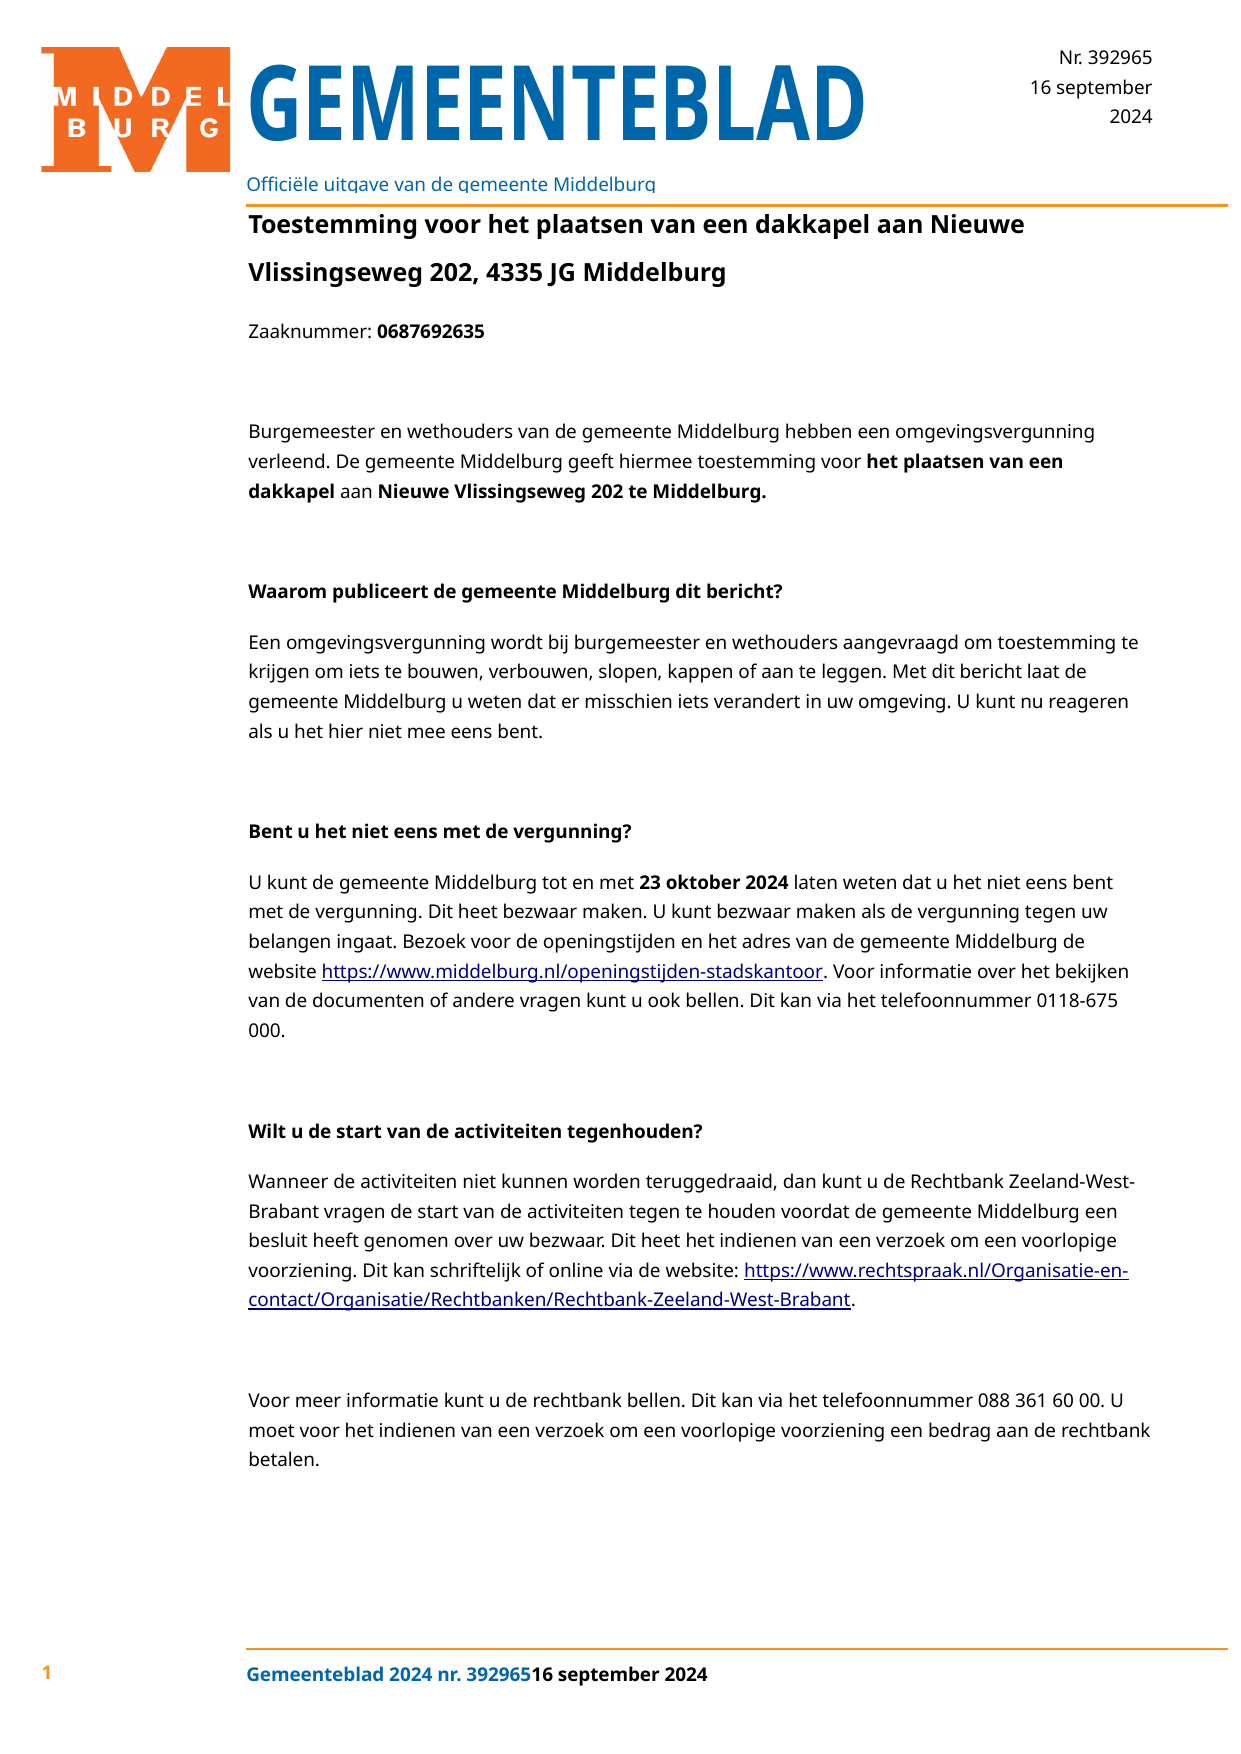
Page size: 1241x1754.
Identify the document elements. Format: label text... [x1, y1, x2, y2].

text Voor meer informatie kunt u de rechtbank bellen. Dit kan via het telefoonnummer 088 361 60 00. U moet voor het indienen van een verzoek om een voorlopige voorziening een bedrag aan de rechtbank betalen. [248, 1387, 1152, 1472]
text Wilt u de start van de activiteiten tegenhouden? [248, 1118, 1152, 1144]
text Een omgevingsvergunning wordt bij burgemeester en wethouders aangevraagd om toestemming te krijgen om iets te bouwen, verbouwen, slopen, kappen of aan te leggen. Met dit bericht laat de gemeente Middelburg u weten dat er misschien iets verandert in uw omgeving. U kunt nu reageren als u het hier niet mee eens bent. [248, 629, 1152, 744]
text U kunt de gemeente Middelburg tot en met 23 oktober 2024 laten weten dat u het niet eens bent met de vergunning. Dit heet bezwaar maken. U kunt bezwaar maken als de vergunning tegen uw belangen ingaat. Bezoek voor de openingstijden en het adres van de gemeente Middelburg de website https://www.middelburg.nl/openingstijden-stadskantoor. Voor informatie over het bekijken van de documenten of andere vragen kunt u ook bellen. Dit kan via het telefoonnummer 0118-675 000. [248, 869, 1152, 1043]
text Wanneer de activiteiten niet kunnen worden teruggedraaid, dan kunt u de Rechtbank Zeeland-West-Brabant vragen de start van de activiteiten tegen te houden voordat de gemeente Middelburg een besluit heeft genomen over uw bezwaar. Dit heet het indienen van een verzoek om een voorlopige voorziening. Dit kan schriftelijk of online via de website: https://www.rechtspraak.nl/Organisatie-en-contact/Organisatie/Rechtbanken/Rechtbank-Zeeland-West-Brabant. [248, 1168, 1152, 1312]
text Toestemming voor het plaatsen van een dakkapel aan Nieuwe Vlissingseweg 202, 4335 JG Middelburg [248, 207, 1152, 288]
picture [41, 47, 231, 172]
text Bent u het niet eens met de vergunning? [248, 819, 1152, 844]
text Zaaknummer: 0687692635 [248, 318, 1152, 344]
text Burgemeester en wethouders van de gemeente Middelburg hebben een omgevingsvergunning verleend. De gemeente Middelburg geeft hiermee toestemming voor het plaatsen van een dakkapel aan Nieuwe Vlissingseweg 202 te Middelburg. [248, 419, 1152, 504]
text Waarom publiceert de gemeente Middelburg dit bericht? [248, 579, 1152, 604]
